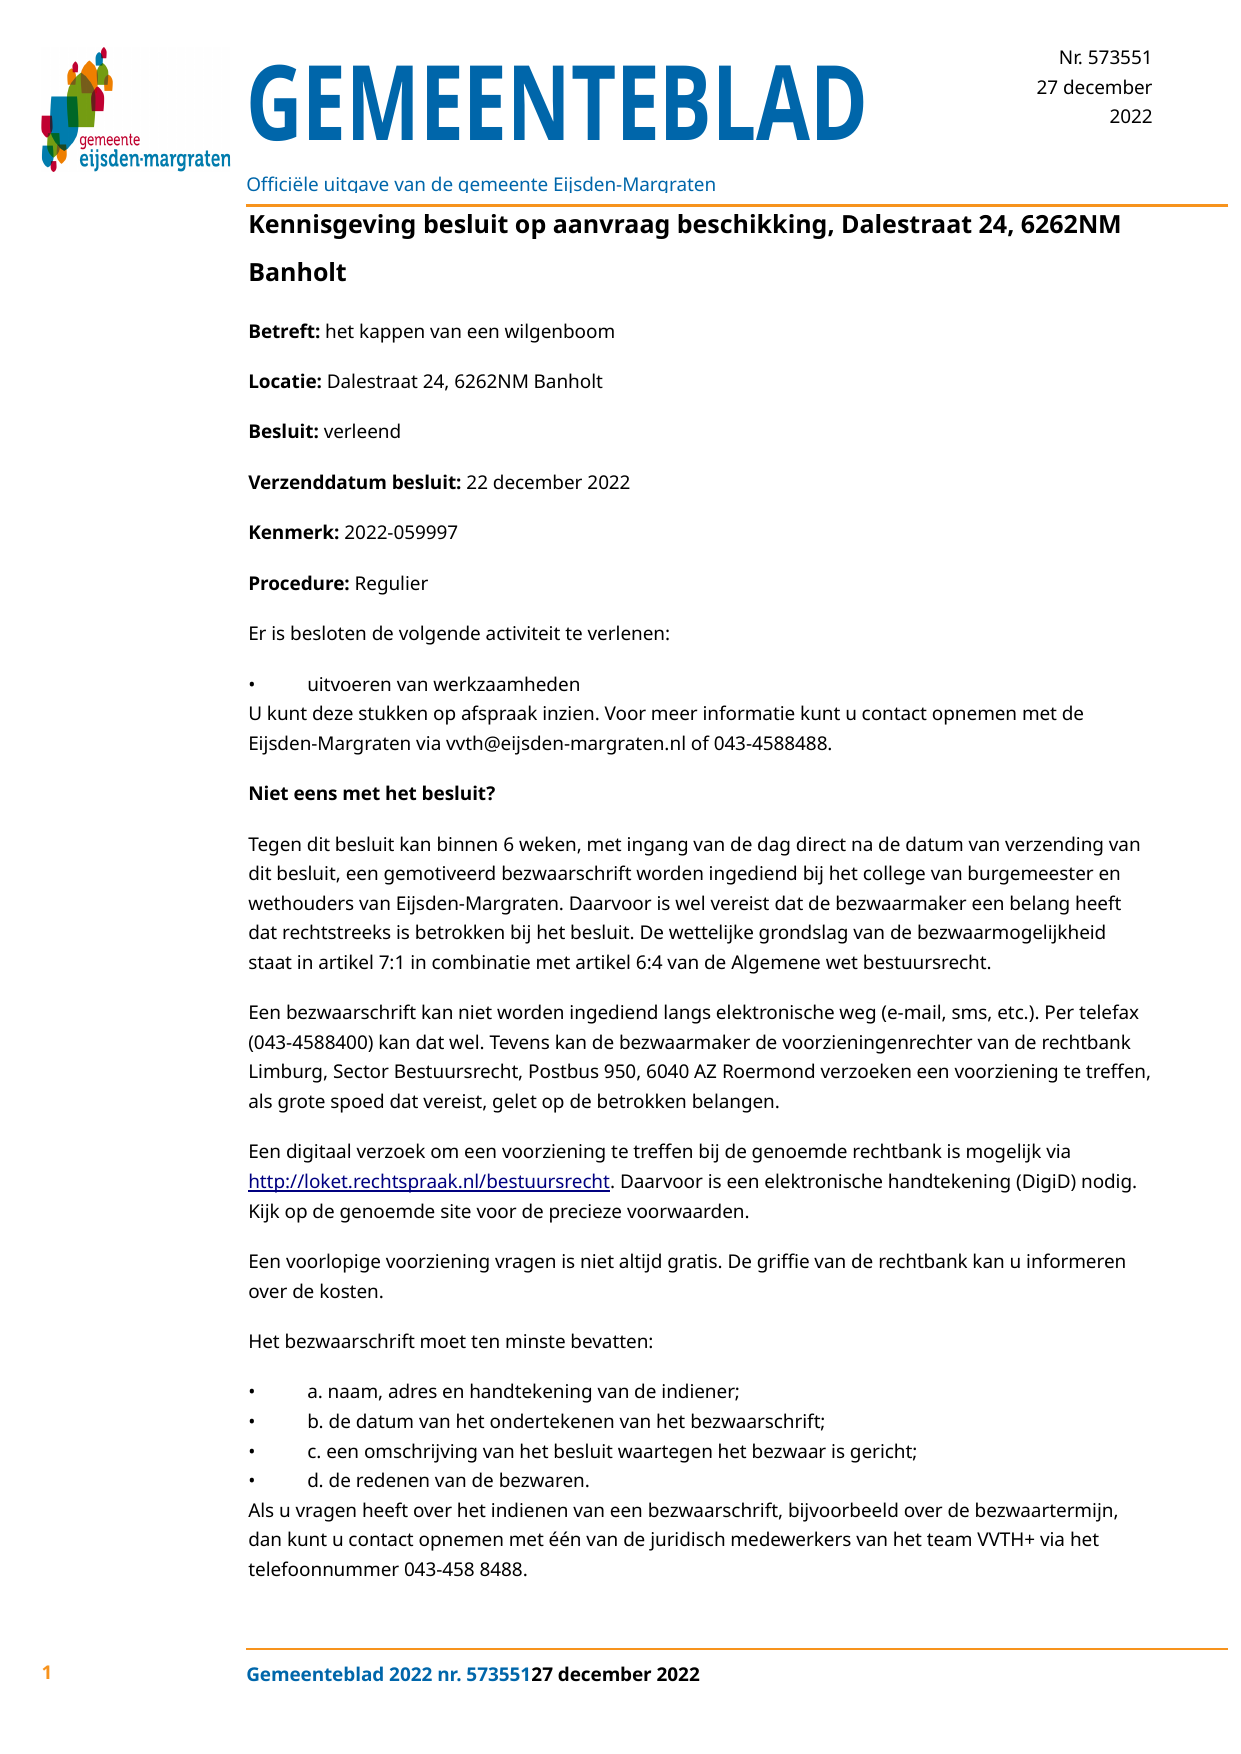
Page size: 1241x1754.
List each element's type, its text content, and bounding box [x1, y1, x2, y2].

list d. de redenen van de bezwaren. [248, 1467, 1152, 1493]
text Er is besloten de volgende activiteit te verlenen: [248, 620, 1152, 646]
text Een voorlopige voorziening vragen is niet altijd gratis. De griffie van de rechtbank kan u informeren over de kosten. [248, 1248, 1152, 1304]
list c. een omschrijving van het besluit waartegen het bezwaar is gericht; [248, 1438, 1152, 1464]
text Betreft: het kappen van een wilgenboom [248, 318, 1152, 344]
text Procedure: Regulier [248, 570, 1152, 596]
text Niet eens met het besluit? [248, 780, 1152, 806]
list a. naam, adres en handtekening van de indiener; [248, 1379, 1152, 1404]
picture [41, 47, 231, 172]
text Besluit: verleend [248, 419, 1152, 444]
text Kennisgeving besluit op aanvraag beschikking, Dalestraat 24, 6262NM Banholt [248, 207, 1152, 288]
list uitvoeren van werkzaamheden [248, 671, 1152, 697]
text U kunt deze stukken op afspraak inzien. Voor meer informatie kunt u contact opnemen met de Eijsden-Margraten via vvth@eijsden-margraten.nl of 043-4588488. [248, 700, 1152, 756]
list b. de datum van het ondertekenen van het bezwaarschrift; [248, 1408, 1152, 1434]
text Verzenddatum besluit: 22 december 2022 [248, 469, 1152, 495]
text Locatie: Dalestraat 24, 6262NM Banholt [248, 368, 1152, 394]
text Als u vragen heeft over het indienen van een bezwaarschrift, bijvoorbeeld over de bezwaartermijn, dan kunt u contact opnemen met één van de juridisch medewerkers van het team VVTH+ via het telefoonnummer 043-458 8488. [248, 1497, 1152, 1582]
text Een digitaal verzoek om een voorziening te treffen bij de genoemde rechtbank is mogelijk via http://loket.rechtspraak.nl/bestuursrecht. Daarvoor is een elektronische handtekening (DigiD) nodig. Kijk op de genoemde site voor de precieze voorwaarden. [248, 1139, 1152, 1224]
text Een bezwaarschrift kan niet worden ingediend langs elektronische weg (e-mail, sms, etc.). Per telefax (043-4588400) kan dat wel. Tevens kan de bezwaarmaker de voorzieningenrechter van de rechtbank Limburg, Sector Bestuursrecht, Postbus 950, 6040 AZ Roermond verzoeken een voorziening te treffen, als grote spoed dat vereist, gelet op de betrokken belangen. [248, 999, 1152, 1114]
text Het bezwaarschrift moet ten minste bevatten: [248, 1328, 1152, 1354]
text Kenmerk: 2022-059997 [248, 519, 1152, 545]
text Tegen dit besluit kan binnen 6 weken, met ingang van de dag direct na de datum van verzending van dit besluit, een gemotiveerd bezwaarschrift worden ingediend bij het college van burgemeester en wethouders van Eijsden-Margraten. Daarvoor is wel vereist dat de bezwaarmaker een belang heeft dat rechtstreeks is betrokken bij het besluit. De wettelijke grondslag van de bezwaarmogelijkheid staat in artikel 7:1 in combinatie met artikel 6:4 van de Algemene wet bestuursrecht. [248, 831, 1152, 975]
